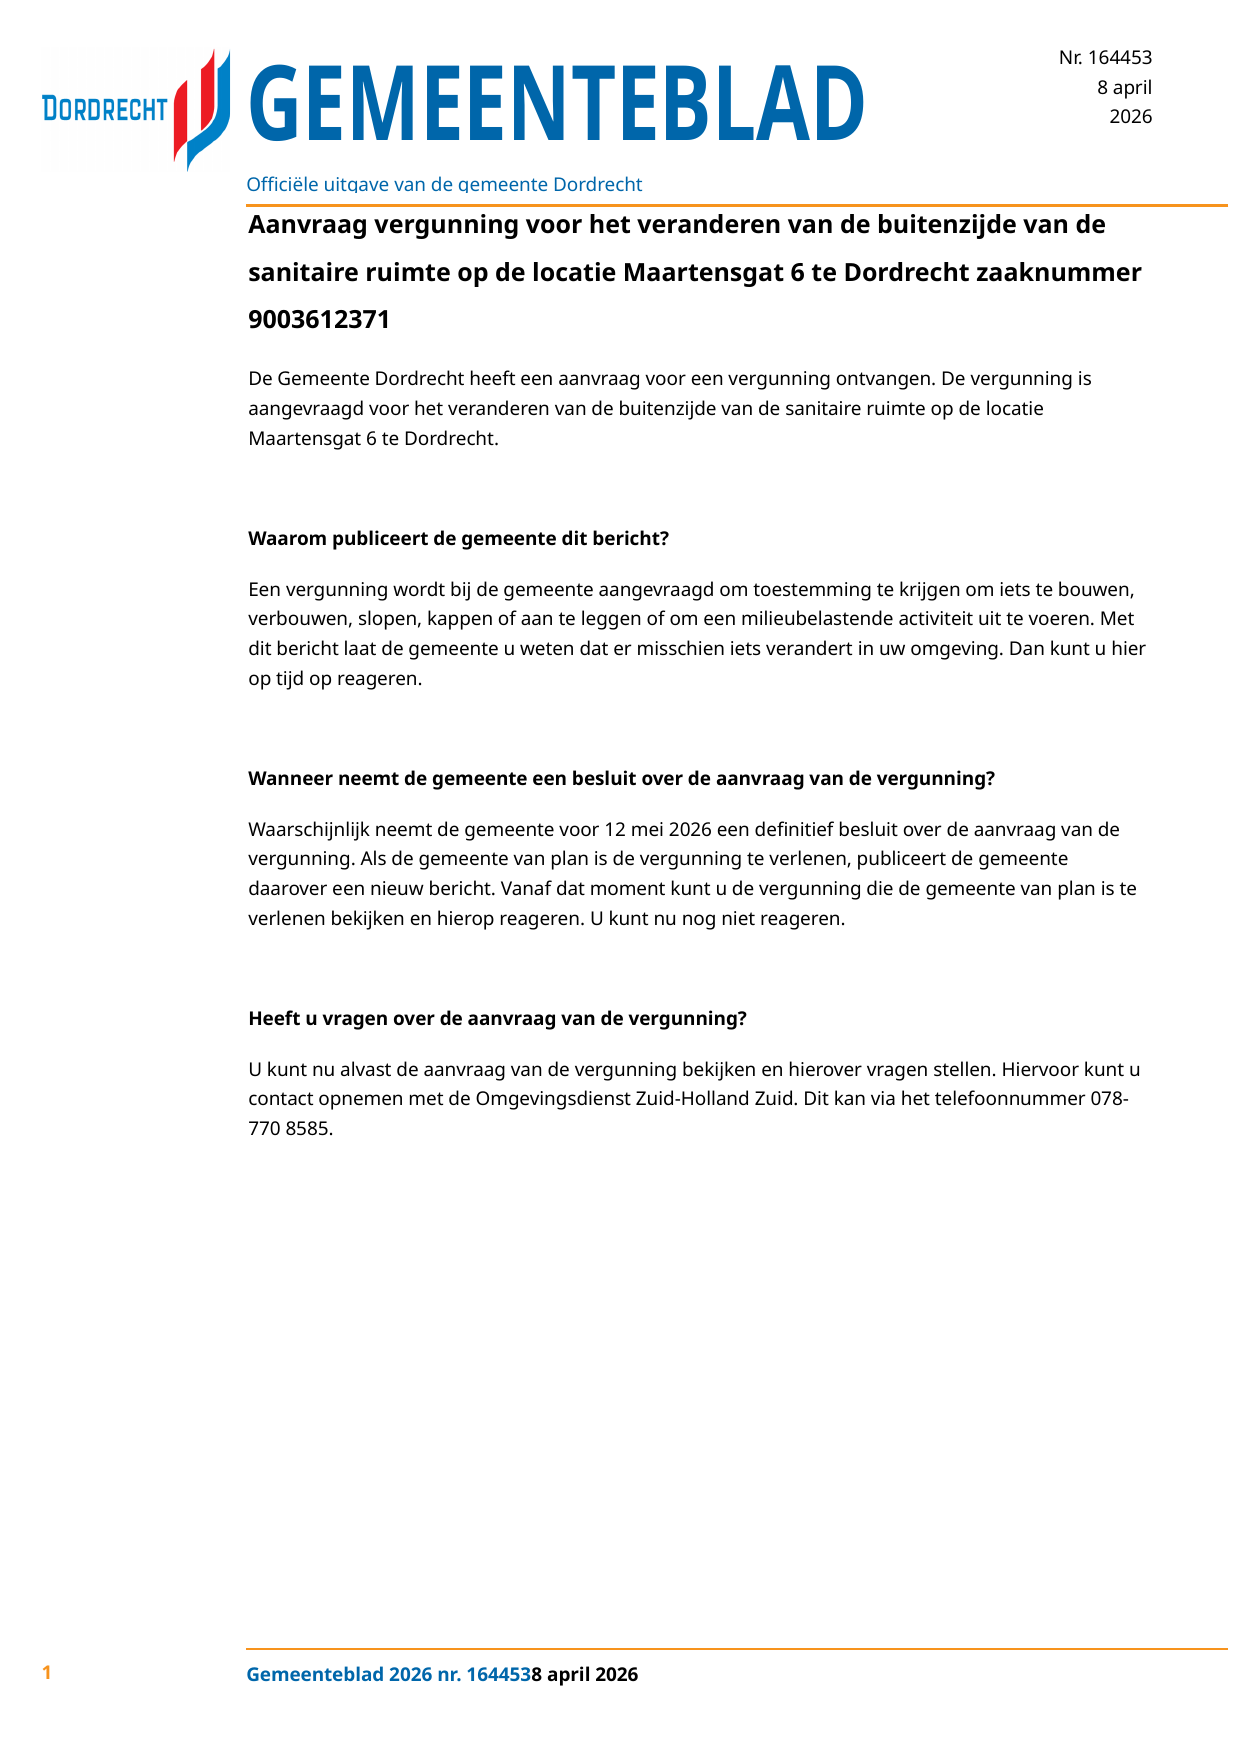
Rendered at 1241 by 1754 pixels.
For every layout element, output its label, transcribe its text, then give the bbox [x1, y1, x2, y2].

text Waarom publiceert de gemeente dit bericht? [248, 526, 1152, 551]
text U kunt nu alvast de aanvraag van de vergunning bekijken en hierover vragen stellen. Hiervoor kunt u contact opnemen met de Omgevingsdienst Zuid-Holland Zuid. Dit kan via het telefoonnummer 078-770 8585. [248, 1056, 1152, 1141]
text De Gemeente Dordrecht heeft een aanvraag voor een vergunning ontvangen. De vergunning is aangevraagd voor het veranderen van de buitenzijde van de sanitaire ruimte op de locatie Maartensgat 6 te Dordrecht. [248, 366, 1152, 450]
text Waarschijnlijk neemt de gemeente voor 12 mei 2026 een definitief besluit over de aanvraag van de vergunning. Als de gemeente van plan is de vergunning te verlenen, publiceert de gemeente daarover een nieuw bericht. Vanaf dat moment kunt u de vergunning die de gemeente van plan is te verlenen bekijken en hierop reageren. U kunt nu nog niet reageren. [248, 816, 1152, 930]
text Heeft u vragen over de aanvraag van de vergunning? [248, 1006, 1152, 1031]
text Wanneer neemt de gemeente een besluit over de aanvraag van de vergunning? [248, 766, 1152, 791]
text Aanvraag vergunning voor het veranderen van de buitenzijde van de sanitaire ruimte op de locatie Maartensgat 6 te Dordrecht zaaknummer 9003612371 [248, 207, 1152, 336]
text Een vergunning wordt bij de gemeente aangevraagd om toestemming te krijgen om iets te bouwen, verbouwen, slopen, kappen of aan te leggen of om een milieubelastende activiteit uit te voeren. Met dit bericht laat de gemeente u weten dat er misschien iets verandert in uw omgeving. Dan kunt u hier op tijd op reageren. [248, 576, 1152, 690]
picture [41, 47, 231, 172]
